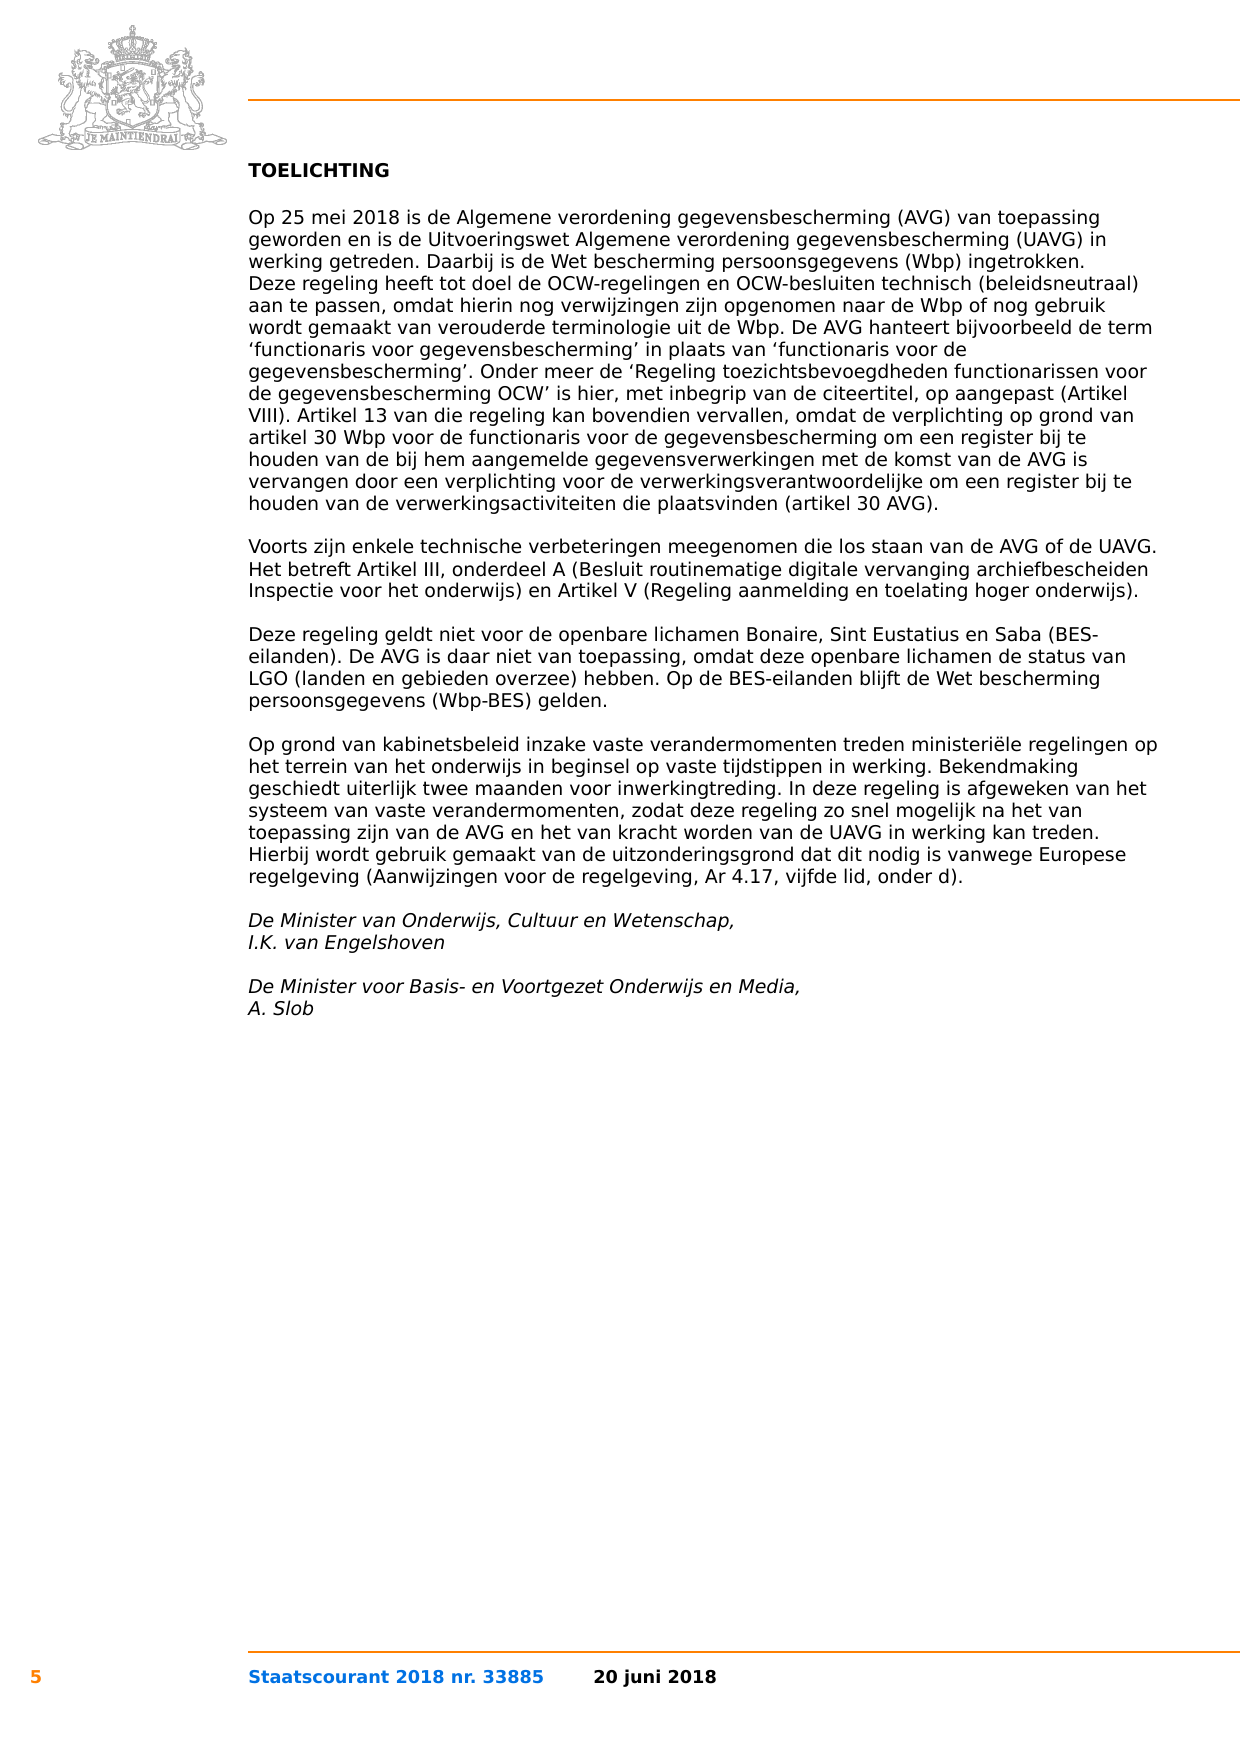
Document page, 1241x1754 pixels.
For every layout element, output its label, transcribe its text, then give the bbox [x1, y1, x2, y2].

text Deze regeling heeft tot doel de OCW-regelingen en OCW-besluiten technisch (beleidsneutraal) aan te passen, omdat hierin nog verwijzingen zijn opgenomen naar de Wbp of nog gebruik wordt gemaakt van verouderde terminologie uit de Wbp. De AVG hanteert bijvoorbeeld de term ‘functionaris voor gegevensbescherming’ in plaats van ‘functionaris voor de gegevensbescherming’. Onder meer de ‘Regeling toezichtsbevoegdheden functionarissen voor de gegevensbescherming OCW’ is hier, met inbegrip van de citeertitel, op aangepast (Artikel VIII). Artikel 13 van die regeling kan bovendien vervallen, omdat de verplichting op grond van artikel 30 Wbp voor de functionaris voor de gegevensbescherming om een register bij te houden van de bij hem aangemelde gegevensverwerkingen met de komst van de AVG is vervangen door een verplichting voor de verwerkingsverantwoordelijke om een register bij te houden van de verwerkingsactiviteiten die plaatsvinden (artikel 30 AVG). [248, 273, 1163, 514]
text Op grond van kabinetsbeleid inzake vaste verandermomenten treden ministeriële regelingen op het terrein van het onderwijs in beginsel op vaste tijdstippen in werking. Bekendmaking geschiedt uiterlijk twee maanden voor inwerkingtreding. In deze regeling is afgeweken van het systeem van vaste verandermomenten, zodat deze regeling zo snel mogelijk na het van toepassing zijn van de AVG en het van kracht worden van de UAVG in werking kan treden. Hierbij wordt gebruik gemaakt van de uitzonderingsgrond dat dit nodig is vanwege Europese regelgeving (Aanwijzingen voor de regelgeving, Ar 4.17, vijfde lid, onder d). [248, 734, 1163, 888]
text Deze regeling geldt niet voor de openbare lichamen Bonaire, Sint Eustatius en Saba (BES-eilanden). De AVG is daar niet van toepassing, omdat deze openbare lichamen de status van LGO (landen en gebieden overzee) hebben. Op de BES-eilanden blijft de Wet bescherming persoonsgegevens (Wbp-BES) gelden. [248, 624, 1163, 712]
subtitle TOELICHTING [248, 160, 1163, 182]
text Op 25 mei 2018 is de Algemene verordening gegevensbescherming (AVG) van toepassing geworden en is de Uitvoeringswet Algemene verordening gegevensbescherming (UAVG) in werking getreden. Daarbij is de Wet bescherming persoonsgegevens (Wbp) ingetrokken. [248, 207, 1163, 273]
text Voorts zijn enkele technische verbeteringen meegenomen die los staan van de AVG of de UAVG. Het betreft Artikel III, onderdeel A (Besluit routinematige digitale vervanging archiefbescheiden Inspectie voor het onderwijs) en Artikel V (Regeling aanmelding en toelating hoger onderwijs). [248, 536, 1163, 602]
text De Minister voor Basis- en Voortgezet Onderwijs en Media, A. Slob [248, 976, 1163, 1019]
text De Minister van Onderwijs, Cultuur en Wetenschap, I.K. van Engelshoven [248, 910, 1163, 954]
picture [38, 25, 227, 150]
